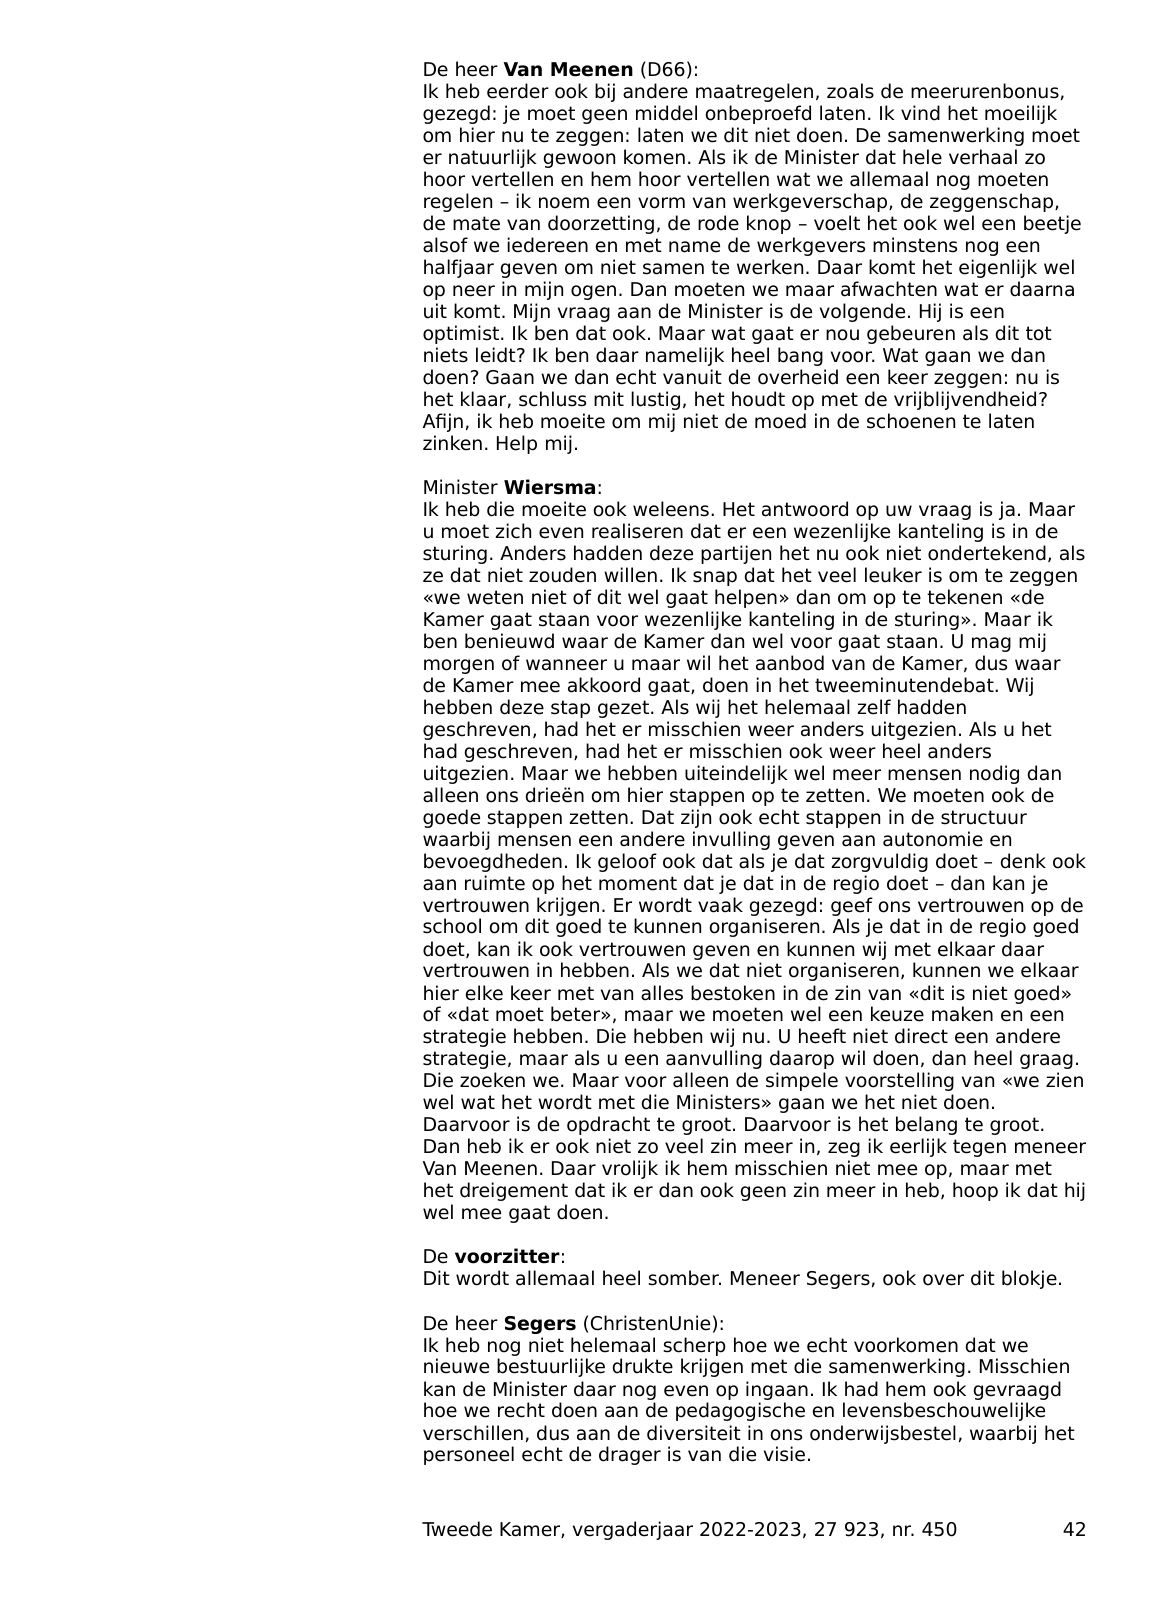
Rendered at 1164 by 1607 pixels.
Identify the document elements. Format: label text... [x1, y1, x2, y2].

text Ik heb nog niet helemaal scherp hoe we echt voorkomen dat we nieuwe bestuurlijke drukte krijgen met die samenwerking. Misschien kan de Minister daar nog even op ingaan. Ik had hem ook gevraagd hoe we recht doen aan de pedagogische en levensbeschouwelijke verschillen, dus aan de diversiteit in ons onderwijsbestel, waarbij het personeel echt de drager is van die visie. [422, 1334, 1087, 1466]
text Ik heb die moeite ook weleens. Het antwoord op uw vraag is ja. Maar u moet zich even realiseren dat er een wezenlijke kanteling is in de sturing. Anders hadden deze partijen het nu ook niet ondertekend, als ze dat niet zouden willen. Ik snap dat het veel leuker is om te zeggen «we weten niet of dit wel gaat helpen» dan om op te tekenen «de Kamer gaat staan voor wezenlijke kanteling in de sturing». Maar ik ben benieuwd waar de Kamer dan wel voor gaat staan. U mag mij morgen of wanneer u maar wil het aanbod van de Kamer, dus waar de Kamer mee akkoord gaat, doen in het tweeminutendebat. Wij hebben deze stap gezet. Als wij het helemaal zelf hadden geschreven, had het er misschien weer anders uitgezien. Als u het had geschreven, had het er misschien ook weer heel anders uitgezien. Maar we hebben uiteindelijk wel meer mensen nodig dan alleen ons drieën om hier stappen op te zetten. We moeten ook de goede stappen zetten. Dat zijn ook echt stappen in de structuur waarbij mensen een andere invulling geven aan autonomie en bevoegdheden. Ik geloof ook dat als je dat zorgvuldig doet – denk ook aan ruimte op het moment dat je dat in de regio doet – dan kan je vertrouwen krijgen. Er wordt vaak gezegd: geef ons vertrouwen op de school om dit goed te kunnen organiseren. Als je dat in de regio goed doet, kan ik ook vertrouwen geven en kunnen wij met elkaar daar vertrouwen in hebben. Als we dat niet organiseren, kunnen we elkaar hier elke keer met van alles bestoken in de zin van «dit is niet goed» of «dat moet beter», maar we moeten wel een keuze maken en een strategie hebben. Die hebben wij nu. U heeft niet direct een andere strategie, maar als u een aanvulling daarop wil doen, dan heel graag. Die zoeken we. Maar voor alleen de simpele voorstelling van «we zien wel wat het wordt met die Ministers» gaan we het niet doen. Daarvoor is de opdracht te groot. Daarvoor is het belang te groot. Dan heb ik er ook niet zo veel zin meer in, zeg ik eerlijk tegen meneer Van Meenen. Daar vrolijk ik hem misschien niet mee op, maar met het dreigement dat ik er dan ook geen zin meer in heb, hoop ik dat hij wel mee gaat doen. [422, 499, 1087, 1224]
text Dit wordt allemaal heel somber. Meneer Segers, ook over dit blokje. [422, 1268, 1087, 1290]
text Ik heb eerder ook bij andere maatregelen, zoals de meerurenbonus, gezegd: je moet geen middel onbeproefd laten. Ik vind het moeilijk om hier nu te zeggen: laten we dit niet doen. De samenwerking moet er natuurlijk gewoon komen. Als ik de Minister dat hele verhaal zo hoor vertellen en hem hoor vertellen wat we allemaal nog moeten regelen – ik noem een vorm van werkgeverschap, de zeggenschap, de mate van doorzetting, de rode knop – voelt het ook wel een beetje alsof we iedereen en met name de werkgevers minstens nog een halfjaar geven om niet samen te werken. Daar komt het eigenlijk wel op neer in mijn ogen. Dan moeten we maar afwachten wat er daarna uit komt. Mijn vraag aan de Minister is de volgende. Hij is een optimist. Ik ben dat ook. Maar wat gaat er nou gebeuren als dit tot niets leidt? Ik ben daar namelijk heel bang voor. Wat gaan we dan doen? Gaan we dan echt vanuit de overheid een keer zeggen: nu is het klaar, schluss mit lustig, het houdt op met de vrijblijvendheid? Afijn, ik heb moeite om mij niet de moed in de schoenen te laten zinken. Help mij. [422, 81, 1087, 455]
text De heer Segers (ChristenUnie): [422, 1312, 1087, 1334]
text De voorzitter: [422, 1246, 1087, 1268]
text Minister Wiersma: [422, 477, 1087, 499]
text De heer Van Meenen (D66): [422, 59, 1087, 81]
